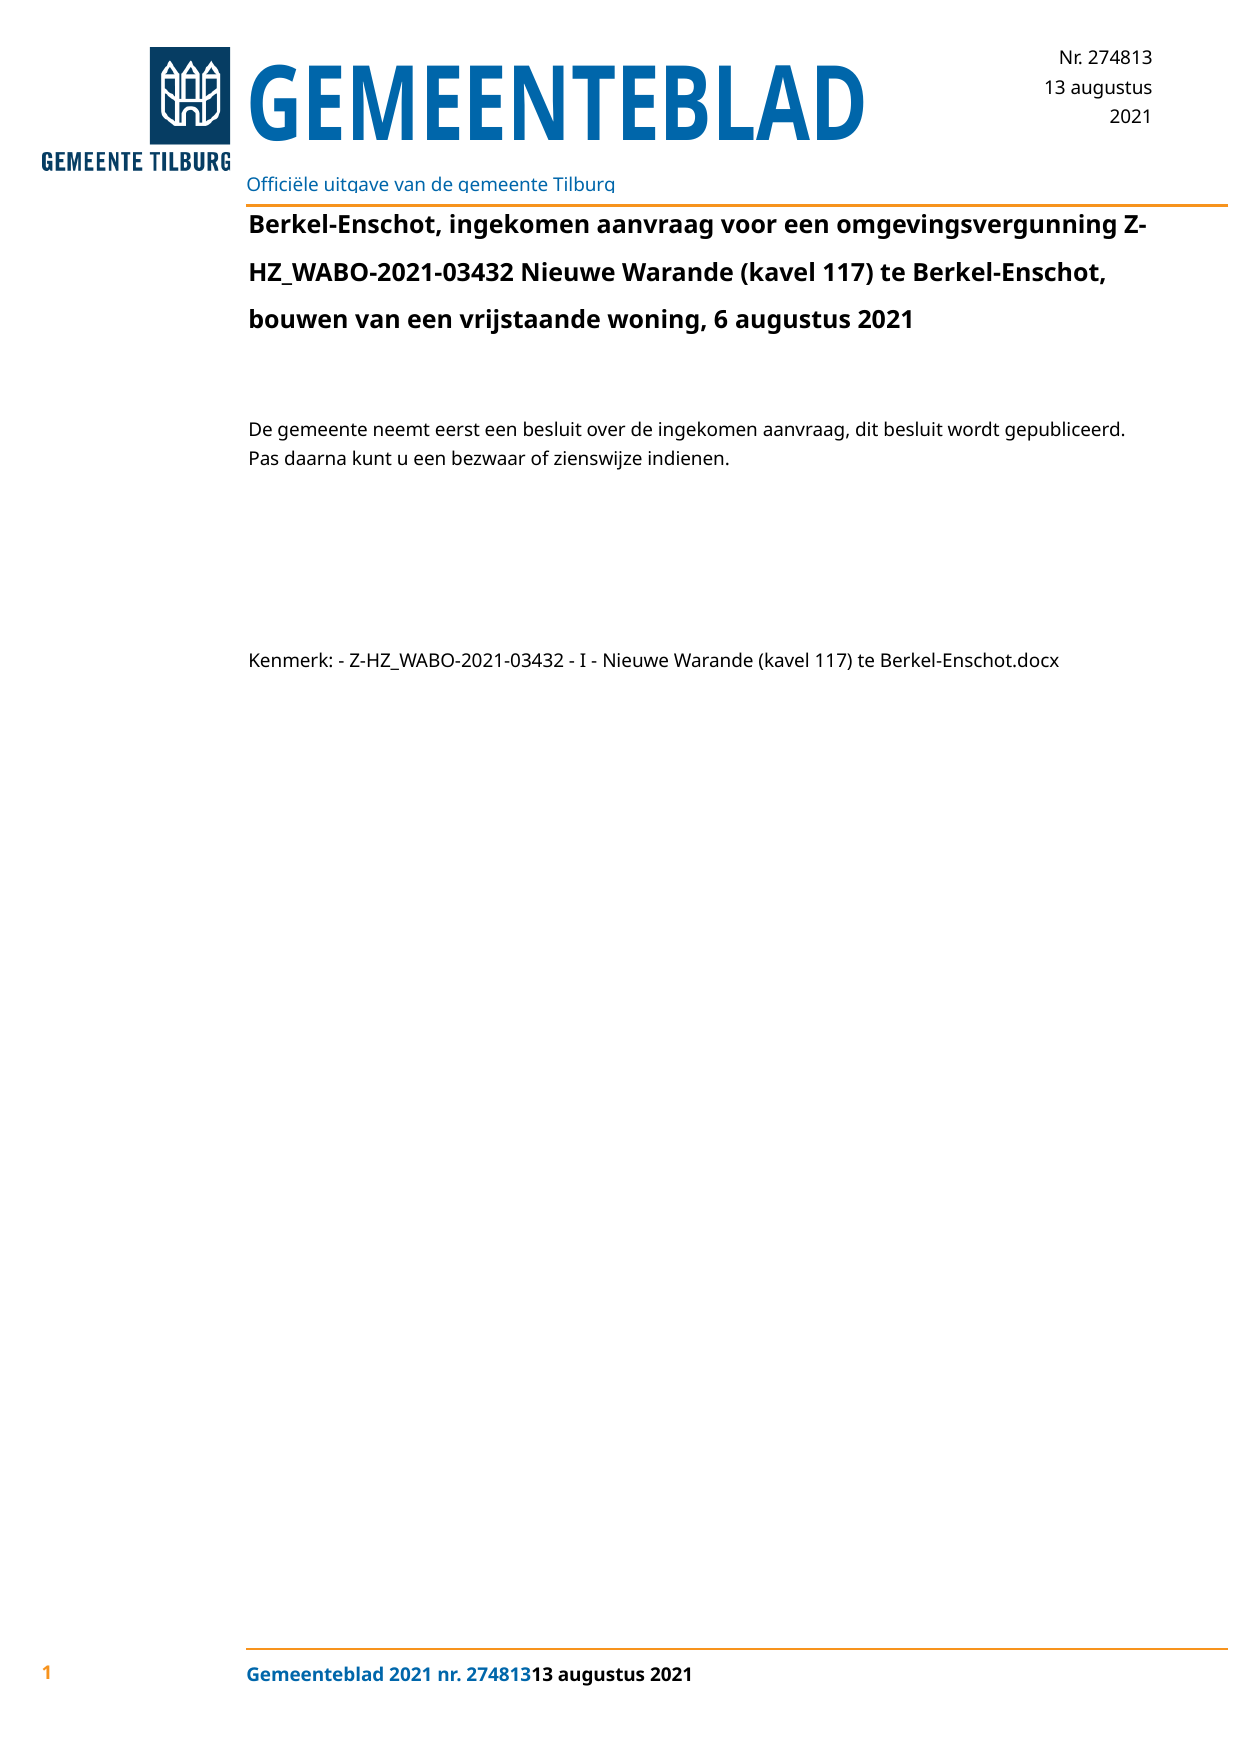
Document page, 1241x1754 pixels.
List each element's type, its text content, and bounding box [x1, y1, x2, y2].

text De gemeente neemt eerst een besluit over de ingekomen aanvraag, dit besluit wordt gepubliceerd. Pas daarna kunt u een bezwaar of zienswijze indienen. [248, 416, 1152, 471]
text Kenmerk: - Z-HZ_WABO-2021-03432 - I - Nieuwe Warande (kavel 117) te Berkel-Enschot.docx [248, 647, 1152, 673]
text Berkel-Enschot, ingekomen aanvraag voor een omgevingsvergunning Z-HZ_WABO-2021-03432 Nieuwe Warande (kavel 117) te Berkel-Enschot, bouwen van een vrijstaande woning, 6 augustus 2021 [248, 207, 1152, 336]
picture [41, 47, 231, 172]
